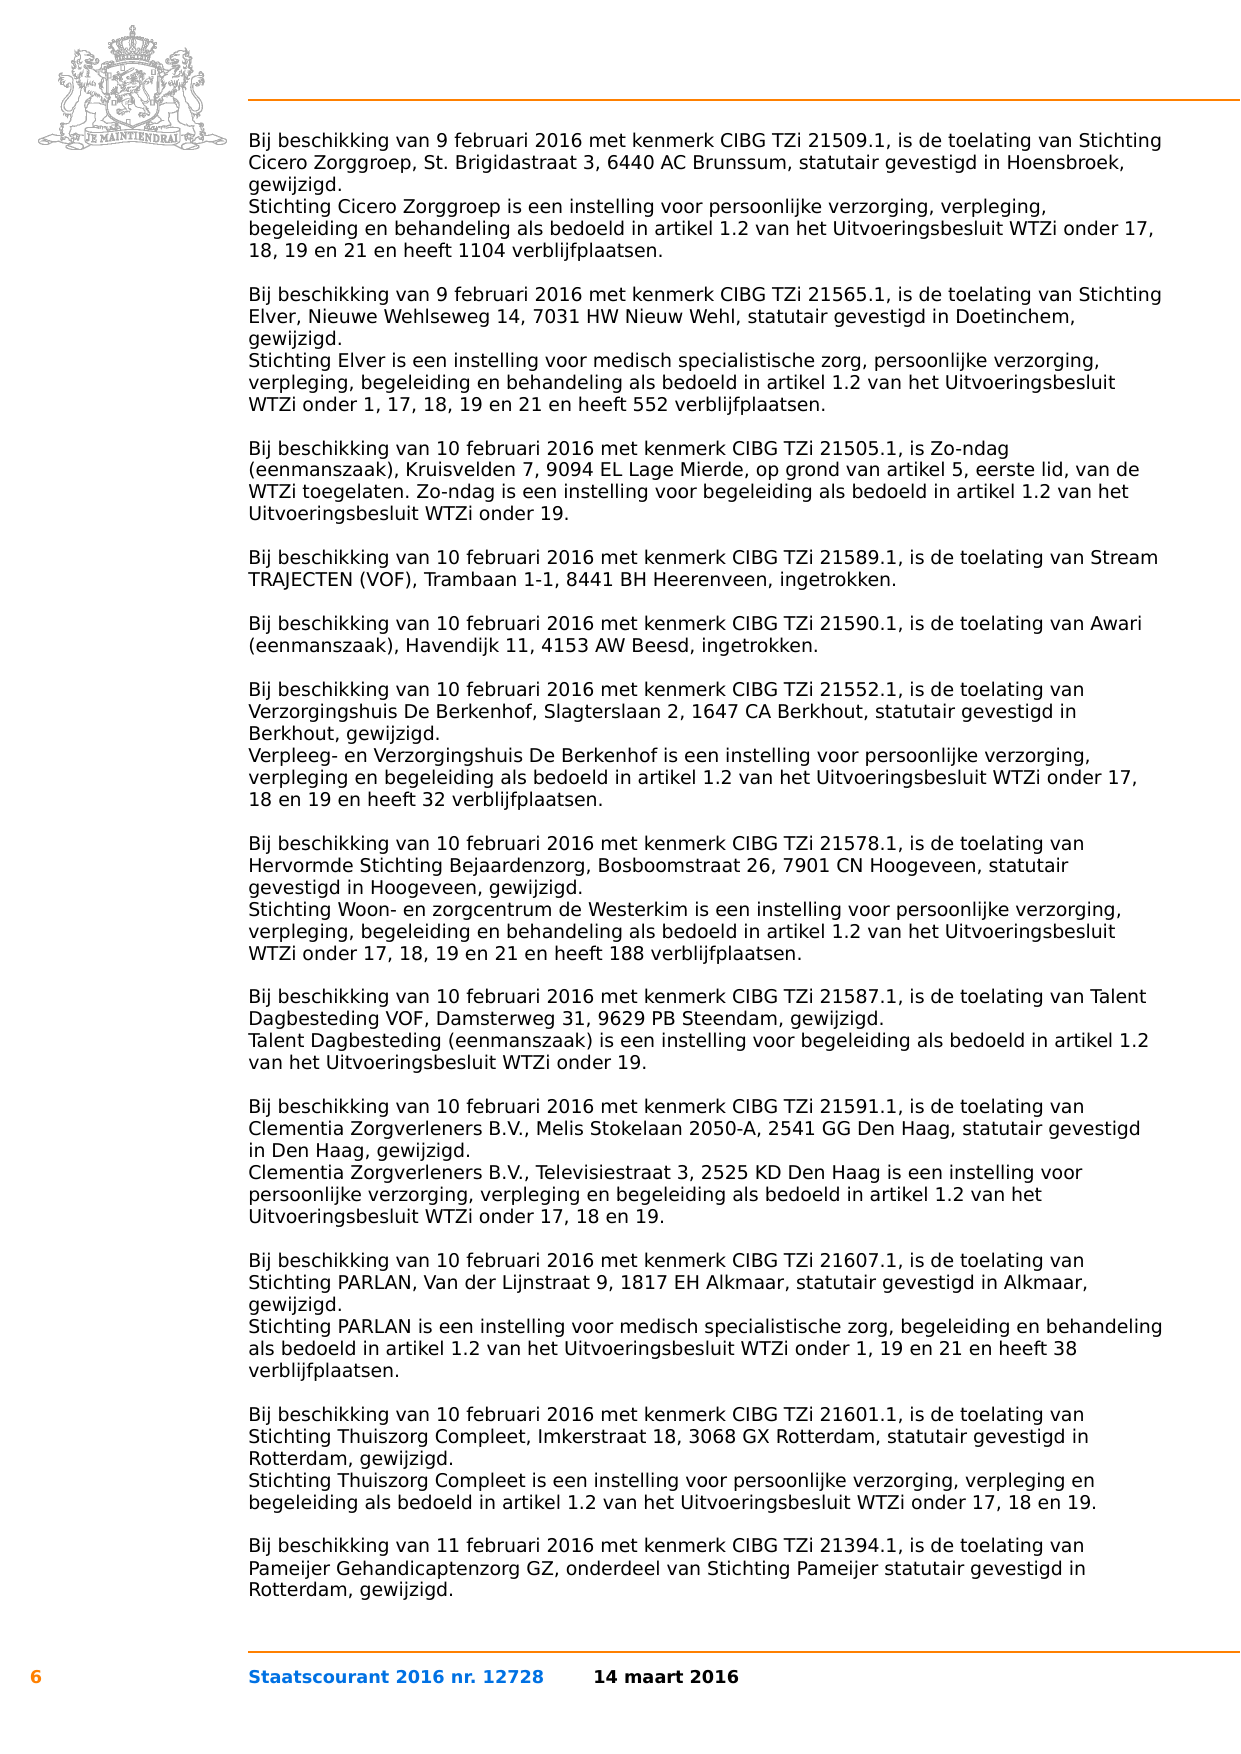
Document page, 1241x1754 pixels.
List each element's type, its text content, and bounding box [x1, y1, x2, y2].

text Stichting Woon- en zorgcentrum de Westerkim is een instelling voor persoonlijke verzorging, verpleging, begeleiding en behandeling als bedoeld in artikel 1.2 van het Uitvoeringsbesluit WTZi onder 17, 18, 19 en 21 en heeft 188 verblijfplaatsen. [248, 898, 1163, 964]
text Bij beschikking van 10 februari 2016 met kenmerk CIBG TZi 21578.1, is de toelating van Hervormde Stichting Bejaardenzorg, Bosboomstraat 26, 7901 CN Hoogeveen, statutair gevestigd in Hoogeveen, gewijzigd. [248, 833, 1163, 898]
text Bij beschikking van 10 februari 2016 met kenmerk CIBG TZi 21552.1, is de toelating van Verzorgingshuis De Berkenhof, Slagterslaan 2, 1647 CA Berkhout, statutair gevestigd in Berkhout, gewijzigd. [248, 679, 1163, 745]
text Stichting Elver is een instelling voor medisch specialistische zorg, persoonlijke verzorging, verpleging, begeleiding en behandeling als bedoeld in artikel 1.2 van het Uitvoeringsbesluit WTZi onder 1, 17, 18, 19 en 21 en heeft 552 verblijfplaatsen. [248, 349, 1163, 416]
text Bij beschikking van 9 februari 2016 met kenmerk CIBG TZi 21509.1, is de toelating van Stichting Cicero Zorggroep, St. Brigidastraat 3, 6440 AC Brunssum, statutair gevestigd in Hoensbroek, gewijzigd. [248, 130, 1163, 196]
text Clementia Zorgverleners B.V., Televisiestraat 3, 2525 KD Den Haag is een instelling voor persoonlijke verzorging, verpleging en begeleiding als bedoeld in artikel 1.2 van het Uitvoeringsbesluit WTZi onder 17, 18 en 19. [248, 1162, 1163, 1228]
picture [38, 25, 227, 150]
text Bij beschikking van 9 februari 2016 met kenmerk CIBG TZi 21565.1, is de toelating van Stichting Elver, Nieuwe Wehlseweg 14, 7031 HW Nieuw Wehl, statutair gevestigd in Doetinchem, gewijzigd. [248, 284, 1163, 349]
text Bij beschikking van 10 februari 2016 met kenmerk CIBG TZi 21601.1, is de toelating van Stichting Thuiszorg Compleet, Imkerstraat 18, 3068 GX Rotterdam, statutair gevestigd in Rotterdam, gewijzigd. [248, 1404, 1163, 1469]
text Bij beschikking van 10 februari 2016 met kenmerk CIBG TZi 21591.1, is de toelating van Clementia Zorgverleners B.V., Melis Stokelaan 2050-A, 2541 GG Den Haag, statutair gevestigd in Den Haag, gewijzigd. [248, 1096, 1163, 1162]
text Bij beschikking van 10 februari 2016 met kenmerk CIBG TZi 21505.1, is Zo-ndag (eenmanszaak), Kruisvelden 7, 9094 EL Lage Mierde, op grond van artikel 5, eerste lid, van de WTZi toegelaten. Zo-ndag is een instelling voor begeleiding als bedoeld in artikel 1.2 van het Uitvoeringsbesluit WTZi onder 19. [248, 437, 1163, 525]
text Stichting Cicero Zorggroep is een instelling voor persoonlijke verzorging, verpleging, begeleiding en behandeling als bedoeld in artikel 1.2 van het Uitvoeringsbesluit WTZi onder 17, 18, 19 en 21 en heeft 1104 verblijfplaatsen. [248, 196, 1163, 262]
text Stichting PARLAN is een instelling voor medisch specialistische zorg, begeleiding en behandeling als bedoeld in artikel 1.2 van het Uitvoeringsbesluit WTZi onder 1, 19 en 21 en heeft 38 verblijfplaatsen. [248, 1316, 1163, 1382]
text Bij beschikking van 10 februari 2016 met kenmerk CIBG TZi 21590.1, is de toelating van Awari (eenmanszaak), Havendijk 11, 4153 AW Beesd, ingetrokken. [248, 613, 1163, 657]
text Bij beschikking van 10 februari 2016 met kenmerk CIBG TZi 21587.1, is de toelating van Talent Dagbesteding VOF, Damsterweg 31, 9629 PB Steendam, gewijzigd. [248, 986, 1163, 1030]
text Bij beschikking van 10 februari 2016 met kenmerk CIBG TZi 21589.1, is de toelating van Stream TRAJECTEN (VOF), Trambaan 1-1, 8441 BH Heerenveen, ingetrokken. [248, 547, 1163, 591]
text Verpleeg- en Verzorgingshuis De Berkenhof is een instelling voor persoonlijke verzorging, verpleging en begeleiding als bedoeld in artikel 1.2 van het Uitvoeringsbesluit WTZi onder 17, 18 en 19 en heeft 32 verblijfplaatsen. [248, 745, 1163, 811]
text Stichting Thuiszorg Compleet is een instelling voor persoonlijke verzorging, verpleging en begeleiding als bedoeld in artikel 1.2 van het Uitvoeringsbesluit WTZi onder 17, 18 en 19. [248, 1469, 1163, 1513]
text Talent Dagbesteding (eenmanszaak) is een instelling voor begeleiding als bedoeld in artikel 1.2 van het Uitvoeringsbesluit WTZi onder 19. [248, 1030, 1163, 1074]
text Bij beschikking van 10 februari 2016 met kenmerk CIBG TZi 21607.1, is de toelating van Stichting PARLAN, Van der Lijnstraat 9, 1817 EH Alkmaar, statutair gevestigd in Alkmaar, gewijzigd. [248, 1250, 1163, 1316]
text Bij beschikking van 11 februari 2016 met kenmerk CIBG TZi 21394.1, is de toelating van Pameijer Gehandicaptenzorg GZ, onderdeel van Stichting Pameijer statutair gevestigd in Rotterdam, gewijzigd. [248, 1535, 1163, 1601]
